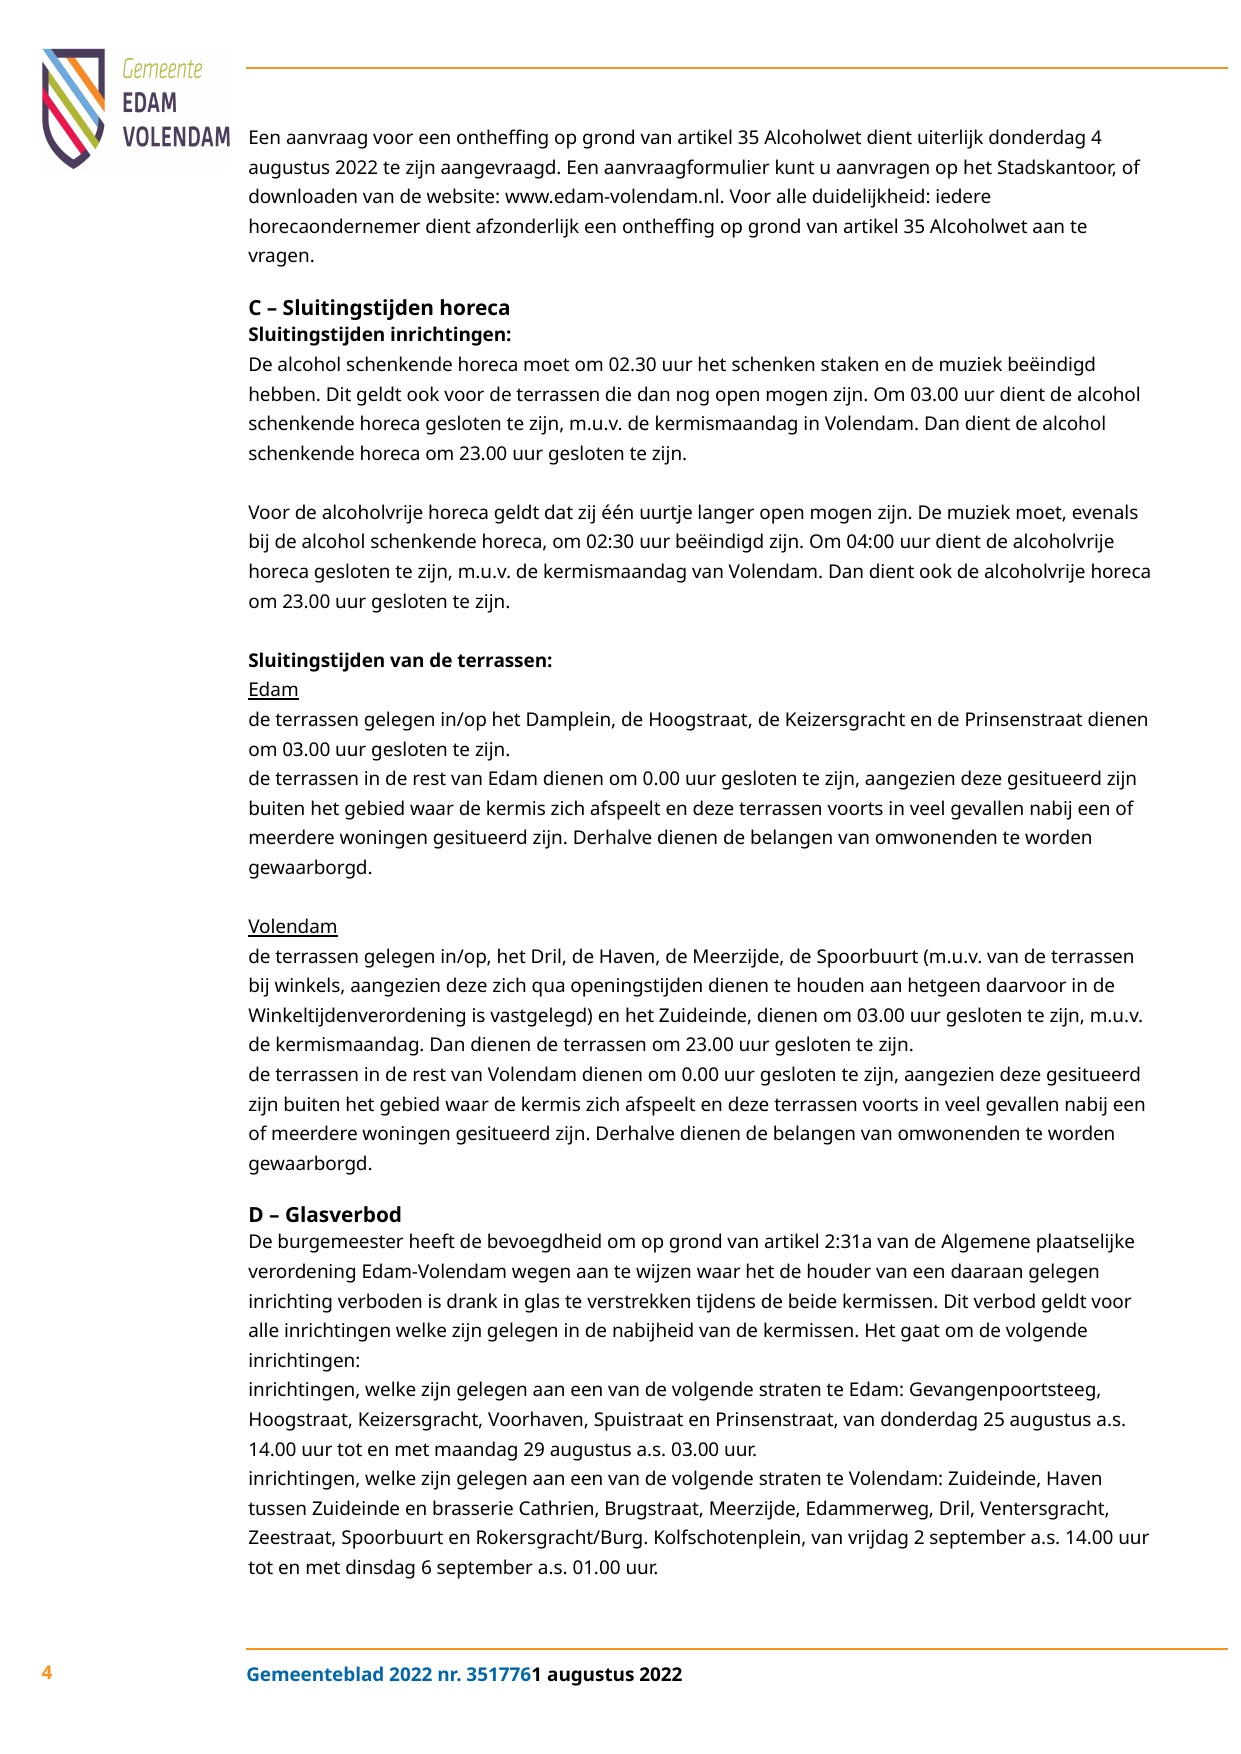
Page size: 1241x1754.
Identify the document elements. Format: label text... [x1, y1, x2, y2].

text de terrassen gelegen in/op het Damplein, de Hoogstraat, de Keizersgracht en de Prinsenstraat dienen om 03.00 uur gesloten te zijn. [248, 706, 1152, 761]
text Volendam [248, 913, 1152, 939]
text Sluitingstijden inrichtingen: [248, 322, 1152, 347]
text Sluitingstijden van de terrassen: [248, 647, 1152, 673]
text inrichtingen, welke zijn gelegen aan een van de volgende straten te Edam: Gevangenpoortsteeg, Hoogstraat, Keizersgracht, Voorhaven, Spuistraat en Prinsenstraat, van donderdag 25 augustus a.s. 14.00 uur tot en met maandag 29 augustus a.s. 03.00 uur. [248, 1377, 1152, 1462]
text inrichtingen, welke zijn gelegen aan een van de volgende straten te Volendam: Zuideinde, Haven tussen Zuideinde en brasserie Cathrien, Brugstraat, Meerzijde, Edammerweg, Dril, Ventersgracht, Zeestraat, Spoorbuurt en Rokersgracht/Burg. Kolfschotenplein, van vrijdag 2 september a.s. 14.00 uur tot en met dinsdag 6 september a.s. 01.00 uur. [248, 1465, 1152, 1580]
text Een aanvraag voor een ontheffing op grond van artikel 35 Alcoholwet dient uiterlijk donderdag 4 augustus 2022 te zijn aangevraagd. Een aanvraagformulier kunt u aanvragen op het Stadskantoor, of downloaden van de website: www.edam-volendam.nl. Voor alle duidelijkheid: iedere horecaondernemer dient afzonderlijk een ontheffing op grond van artikel 35 Alcoholwet aan te vragen. [248, 124, 1152, 268]
text Voor de alcoholvrije horeca geldt dat zij één uurtje langer open mogen zijn. De muziek moet, evenals bij de alcohol schenkende horeca, om 02:30 uur beëindigd zijn. Om 04:00 uur dient de alcoholvrije horeca gesloten te zijn, m.u.v. de kermismaandag van Volendam. Dan dient ook de alcoholvrije horeca om 23.00 uur gesloten te zijn. [248, 499, 1152, 613]
picture [41, 47, 231, 172]
text De burgemeester heeft de bevoegdheid om op grond van artikel 2:31a van de Algemene plaatselijke verordening Edam-Volendam wegen aan te wijzen waar het de houder van een daaraan gelegen inrichting verboden is drank in glas te verstrekken tijdens de beide kermissen. Dit verbod geldt voor alle inrichtingen welke zijn gelegen in de nabijheid van de kermissen. Het gaat om de volgende inrichtingen: [248, 1229, 1152, 1373]
text De alcohol schenkende horeca moet om 02.30 uur het schenken staken en de muziek beëindigd hebben. Dit geldt ook voor de terrassen die dan nog open mogen zijn. Om 03.00 uur dient de alcohol schenkende horeca gesloten te zijn, m.u.v. de kermismaandag in Volendam. Dan dient de alcohol schenkende horeca om 23.00 uur gesloten te zijn. [248, 351, 1152, 466]
text de terrassen gelegen in/op, het Dril, de Haven, de Meerzijde, de Spoorbuurt (m.u.v. van de terrassen bij winkels, aangezien deze zich qua openingstijden dienen te houden aan hetgeen daarvoor in de Winkeltijdenverordening is vastgelegd) en het Zuideinde, dienen om 03.00 uur gesloten te zijn, m.u.v. de kermismaandag. Dan dienen de terrassen om 23.00 uur gesloten te zijn. [248, 943, 1152, 1057]
text Edam [248, 677, 1152, 702]
text de terrassen in de rest van Volendam dienen om 0.00 uur gesloten te zijn, aangezien deze gesitueerd zijn buiten het gebied waar de kermis zich afspeelt en deze terrassen voorts in veel gevallen nabij een of meerdere woningen gesitueerd zijn. Derhalve dienen de belangen van omwonenden te worden gewaarborgd. [248, 1061, 1152, 1176]
text D – Glasverbod [248, 1200, 1152, 1229]
text de terrassen in de rest van Edam dienen om 0.00 uur gesloten te zijn, aangezien deze gesitueerd zijn buiten het gebied waar de kermis zich afspeelt en deze terrassen voorts in veel gevallen nabij een of meerdere woningen gesitueerd zijn. Derhalve dienen de belangen van omwonenden te worden gewaarborgd. [248, 765, 1152, 880]
text C – Sluitingstijden horeca [248, 293, 1152, 322]
